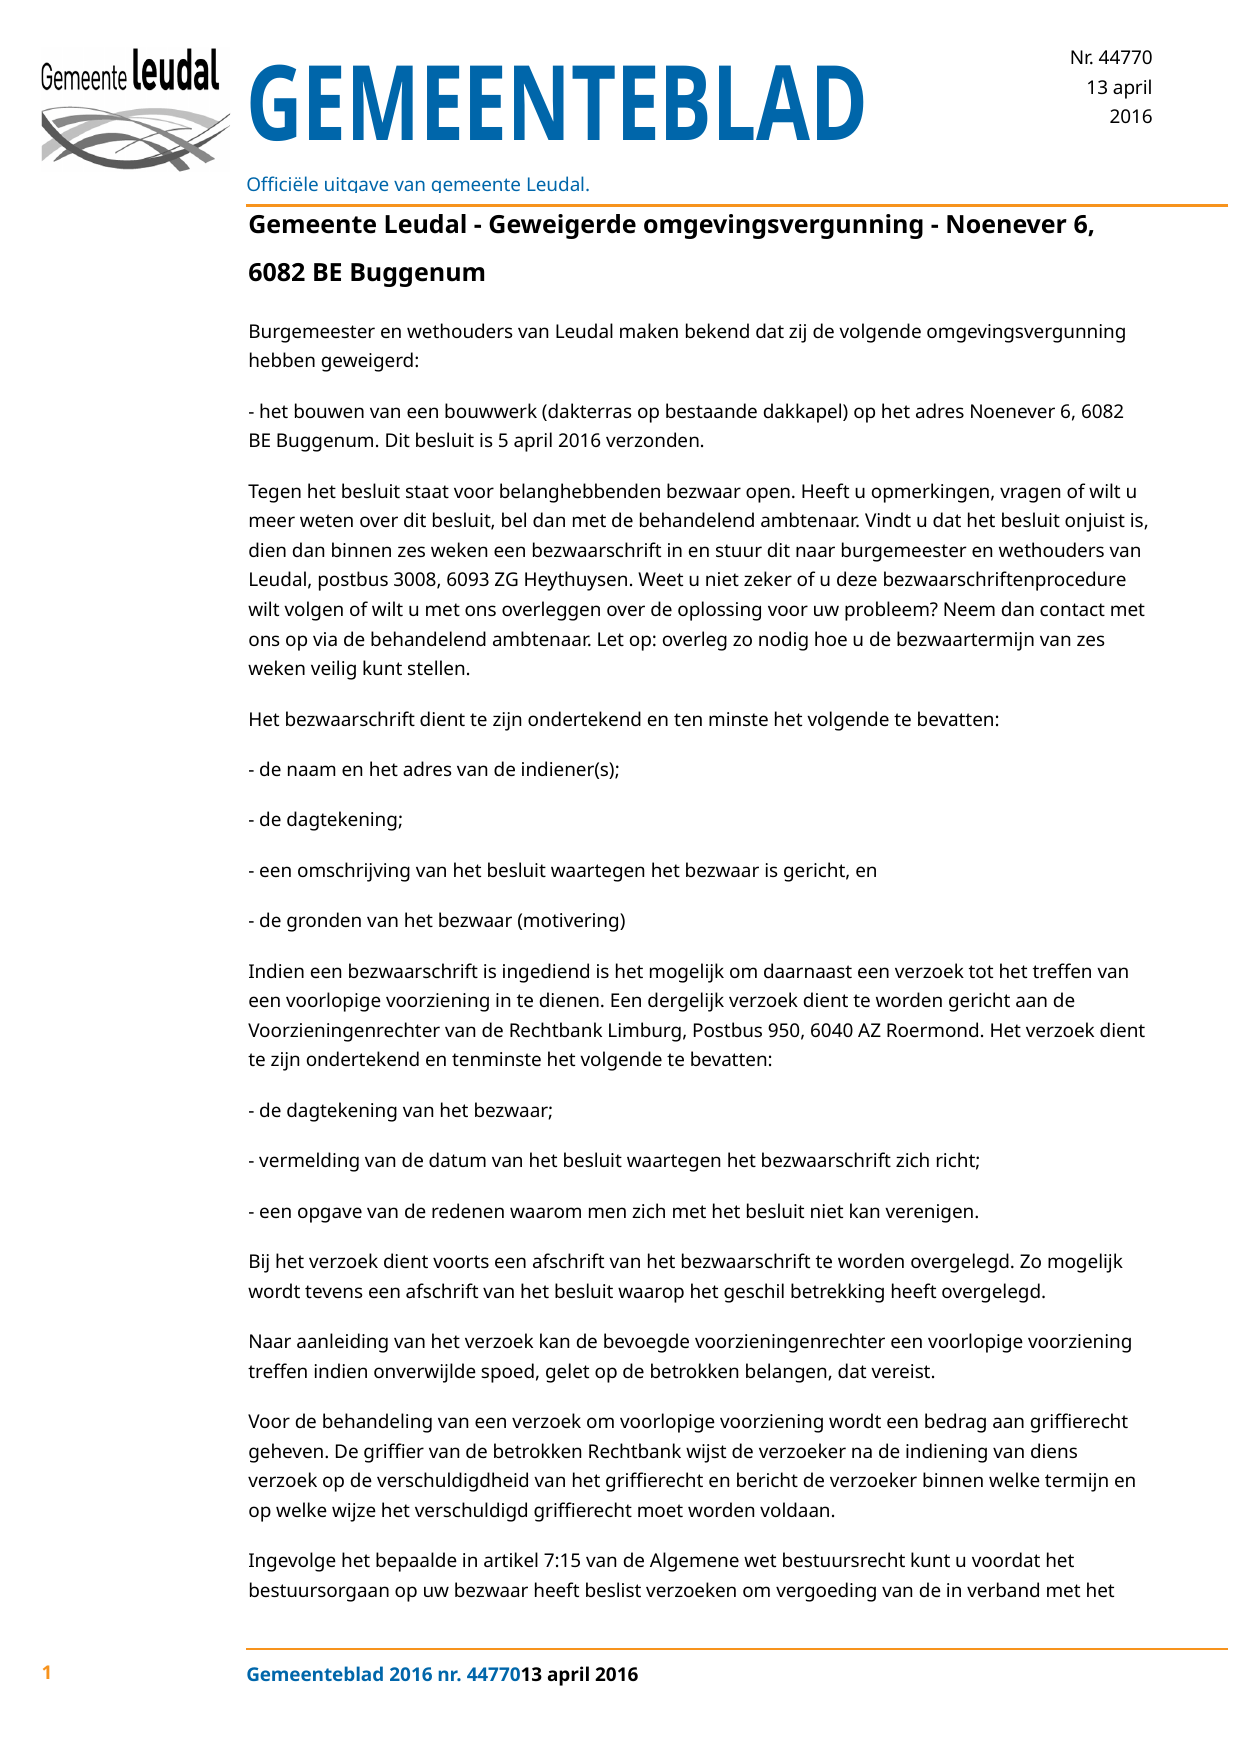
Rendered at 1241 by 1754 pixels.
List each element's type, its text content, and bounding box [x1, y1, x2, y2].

text - vermelding van de datum van het besluit waartegen het bezwaarschrift zich richt; [248, 1147, 1152, 1173]
text Burgemeester en wethouders van Leudal maken bekend dat zij de volgende omgevingsvergunning hebben geweigerd: [248, 318, 1152, 373]
text Ingevolge het bepaalde in artikel 7:15 van de Algemene wet bestuursrecht kunt u voordat het bestuursorgaan op uw bezwaar heeft beslist verzoeken om vergoeding van de in verband met het [248, 1547, 1152, 1603]
text - de gronden van het bezwaar (motivering) [248, 907, 1152, 933]
picture [41, 47, 231, 172]
text - de dagtekening van het bezwaar; [248, 1097, 1152, 1123]
text - een omschrijving van het besluit waartegen het bezwaar is gericht, en [248, 857, 1152, 883]
text - de naam en het adres van de indiener(s); [248, 756, 1152, 782]
text - het bouwen van een bouwwerk (dakterras op bestaande dakkapel) op het adres Noenever 6, 6082 BE Buggenum. Dit besluit is 5 april 2016 verzonden. [248, 398, 1152, 453]
text - een opgave van de redenen waarom men zich met het besluit niet kan verenigen. [248, 1198, 1152, 1224]
text Bij het verzoek dient voorts een afschrift van het bezwaarschrift te worden overgelegd. Zo mogelijk wordt tevens een afschrift van het besluit waarop het geschil betrekking heeft overgelegd. [248, 1248, 1152, 1304]
text Gemeente Leudal - Geweigerde omgevingsvergunning - Noenever 6, 6082 BE Buggenum [248, 207, 1152, 288]
text Voor de behandeling van een verzoek om voorlopige voorziening wordt een bedrag aan griffierecht geheven. De griffier van de betrokken Rechtbank wijst de verzoeker na de indiening van diens verzoek op de verschuldigdheid van het griffierecht en bericht de verzoeker binnen welke termijn en op welke wijze het verschuldigd griffierecht moet worden voldaan. [248, 1408, 1152, 1523]
text - de dagtekening; [248, 807, 1152, 832]
text Het bezwaarschrift dient te zijn ondertekend en ten minste het volgende te bevatten: [248, 706, 1152, 732]
text Indien een bezwaarschrift is ingediend is het mogelijk om daarnaast een verzoek tot het treffen van een voorlopige voorziening in te dienen. Een dergelijk verzoek dient te worden gericht aan de Voorzieningenrechter van de Rechtbank Limburg, Postbus 950, 6040 AZ Roermond. Het verzoek dient te zijn ondertekend en tenminste het volgende te bevatten: [248, 958, 1152, 1072]
text Naar aanleiding van het verzoek kan de bevoegde voorzieningenrechter een voorlopige voorziening treffen indien onverwijlde spoed, gelet op de betrokken belangen, dat vereist. [248, 1328, 1152, 1384]
text Tegen het besluit staat voor belanghebbenden bezwaar open. Heeft u opmerkingen, vragen of wilt u meer weten over dit besluit, bel dan met de behandelend ambtenaar. Vindt u dat het besluit onjuist is, dien dan binnen zes weken een bezwaarschrift in en stuur dit naar burgemeester en wethouders van Leudal, postbus 3008, 6093 ZG Heythuysen. Weet u niet zeker of u deze bezwaarschriftenprocedure wilt volgen of wilt u met ons overleggen over de oplossing voor uw probleem? Neem dan contact met ons op via de behandelend ambtenaar. Let op: overleg zo nodig hoe u de bezwaartermijn van zes weken veilig kunt stellen. [248, 478, 1152, 681]
